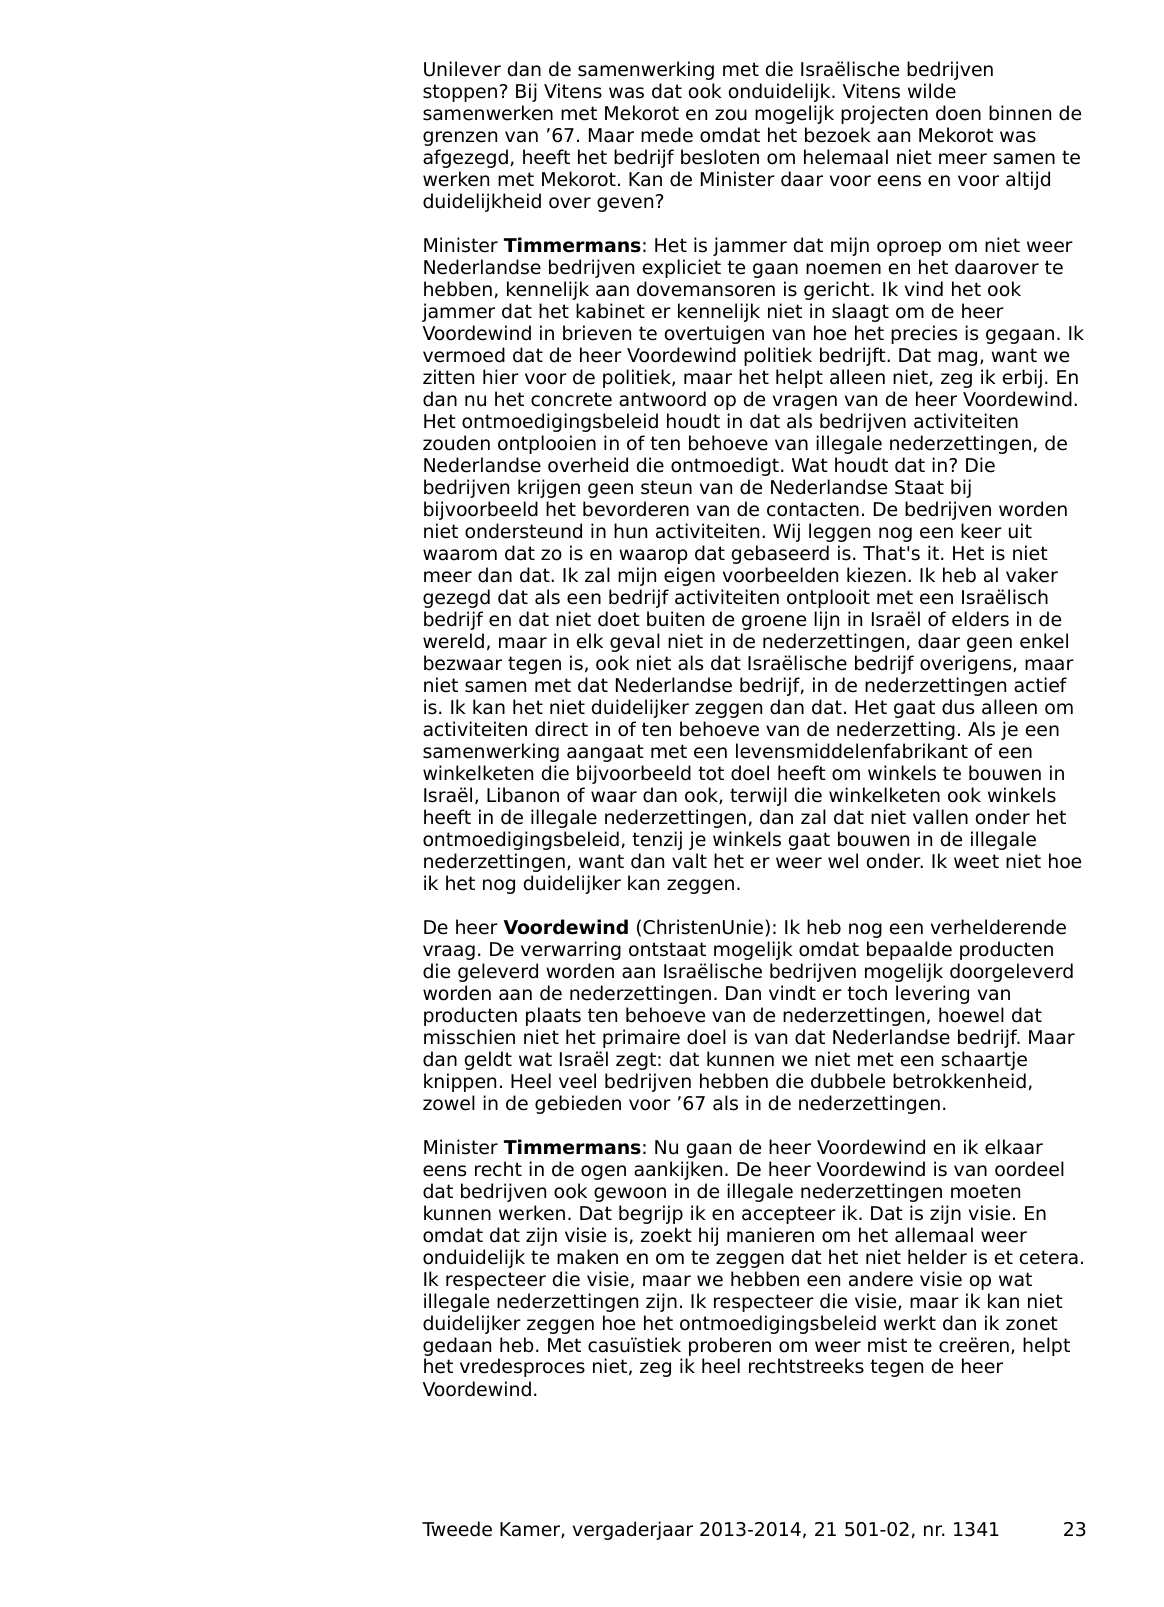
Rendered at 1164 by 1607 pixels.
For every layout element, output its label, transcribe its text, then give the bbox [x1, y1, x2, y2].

text Minister Timmermans: Nu gaan de heer Voordewind en ik elkaar eens recht in de ogen aankijken. De heer Voordewind is van oordeel dat bedrijven ook gewoon in de illegale nederzettingen moeten kunnen werken. Dat begrijp ik en accepteer ik. Dat is zijn visie. En omdat dat zijn visie is, zoekt hij manieren om het allemaal weer onduidelijk te maken en om te zeggen dat het niet helder is et cetera. Ik respecteer die visie, maar we hebben een andere visie op wat illegale nederzettingen zijn. Ik respecteer die visie, maar ik kan niet duidelijker zeggen hoe het ontmoedigingsbeleid werkt dan ik zonet gedaan heb. Met casuïstiek proberen om weer mist te creëren, helpt het vredesproces niet, zeg ik heel rechtstreeks tegen de heer Voordewind. [422, 1137, 1087, 1400]
text Minister Timmermans: Het is jammer dat mijn oproep om niet weer Nederlandse bedrijven expliciet te gaan noemen en het daarover te hebben, kennelijk aan dovemansoren is gericht. Ik vind het ook jammer dat het kabinet er kennelijk niet in slaagt om de heer Voordewind in brieven te overtuigen van hoe het precies is gegaan. Ik vermoed dat de heer Voordewind politiek bedrijft. Dat mag, want we zitten hier voor de politiek, maar het helpt alleen niet, zeg ik erbij. En dan nu het concrete antwoord op de vragen van de heer Voordewind. Het ontmoedigingsbeleid houdt in dat als bedrijven activiteiten zouden ontplooien in of ten behoeve van illegale nederzettingen, de Nederlandse overheid die ontmoedigt. Wat houdt dat in? Die bedrijven krijgen geen steun van de Nederlandse Staat bij bijvoorbeeld het bevorderen van de contacten. De bedrijven worden niet ondersteund in hun activiteiten. Wij leggen nog een keer uit waarom dat zo is en waarop dat gebaseerd is. That's it. Het is niet meer dan dat. Ik zal mijn eigen voorbeelden kiezen. Ik heb al vaker gezegd dat als een bedrijf activiteiten ontplooit met een Israëlisch bedrijf en dat niet doet buiten de groene lijn in Israël of elders in de wereld, maar in elk geval niet in de nederzettingen, daar geen enkel bezwaar tegen is, ook niet als dat Israëlische bedrijf overigens, maar niet samen met dat Nederlandse bedrijf, in de nederzettingen actief is. Ik kan het niet duidelijker zeggen dan dat. Het gaat dus alleen om activiteiten direct in of ten behoeve van de nederzetting. Als je een samenwerking aangaat met een levensmiddelenfabrikant of een winkelketen die bijvoorbeeld tot doel heeft om winkels te bouwen in Israël, Libanon of waar dan ook, terwijl die winkelketen ook winkels heeft in de illegale nederzettingen, dan zal dat niet vallen onder het ontmoedigingsbeleid, tenzij je winkels gaat bouwen in de illegale nederzettingen, want dan valt het er weer wel onder. Ik weet niet hoe ik het nog duidelijker kan zeggen. [422, 235, 1087, 894]
text Unilever dan de samenwerking met die Israëlische bedrijven stoppen? Bij Vitens was dat ook onduidelijk. Vitens wilde samenwerken met Mekorot en zou mogelijk projecten doen binnen de grenzen van ’67. Maar mede omdat het bezoek aan Mekorot was afgezegd, heeft het bedrijf besloten om helemaal niet meer samen te werken met Mekorot. Kan de Minister daar voor eens en voor altijd duidelijkheid over geven? [422, 59, 1087, 213]
text De heer Voordewind (ChristenUnie): Ik heb nog een verhelderende vraag. De verwarring ontstaat mogelijk omdat bepaalde producten die geleverd worden aan Israëlische bedrijven mogelijk doorgeleverd worden aan de nederzettingen. Dan vindt er toch levering van producten plaats ten behoeve van de nederzettingen, hoewel dat misschien niet het primaire doel is van dat Nederlandse bedrijf. Maar dan geldt wat Israël zegt: dat kunnen we niet met een schaartje knippen. Heel veel bedrijven hebben die dubbele betrokkenheid, zowel in de gebieden voor ’67 als in de nederzettingen. [422, 917, 1087, 1114]
